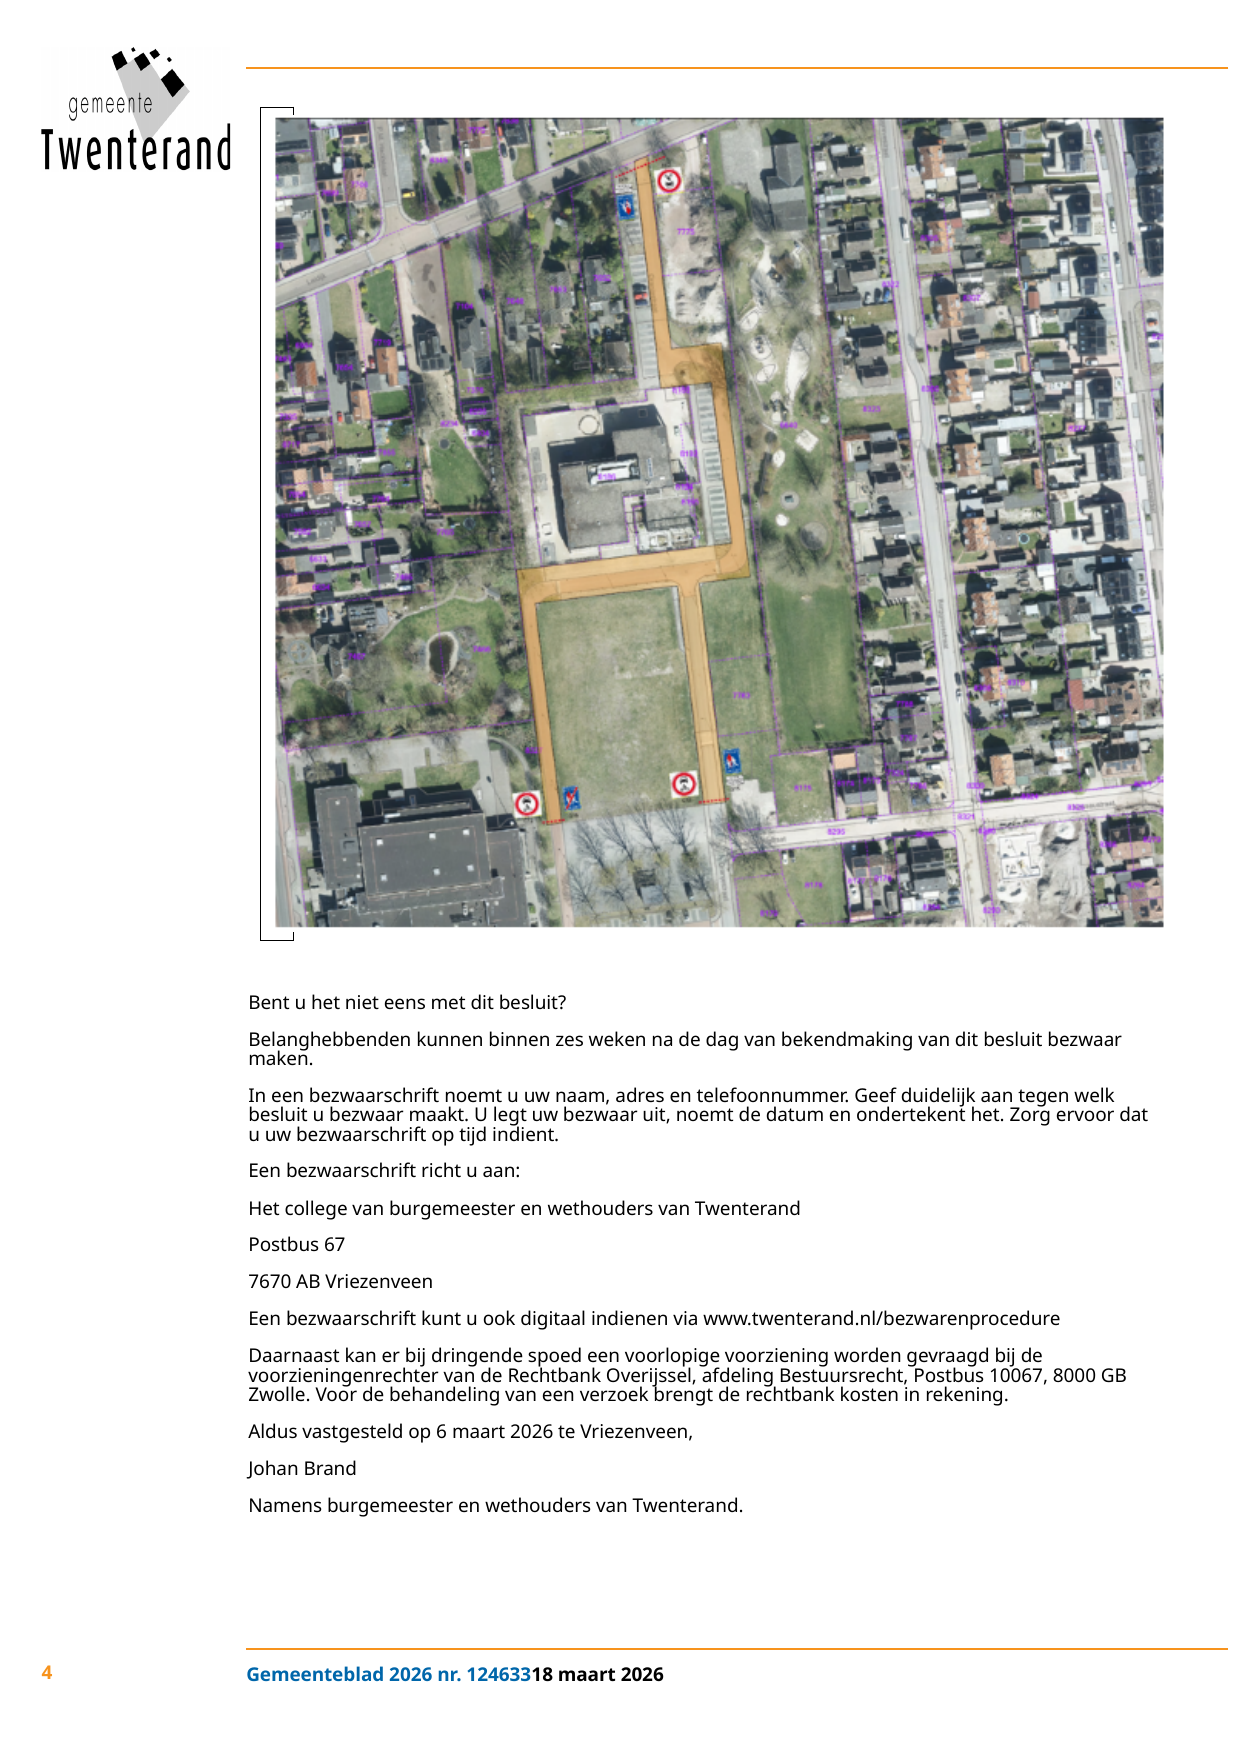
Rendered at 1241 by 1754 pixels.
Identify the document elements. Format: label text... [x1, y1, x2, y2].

text Belanghebbenden kunnen binnen zes weken na de dag van bekendmaking van dit besluit bezwaar maken. [248, 1031, 1152, 1069]
text Postbus 67 [248, 1236, 1152, 1256]
text Het college van burgemeester en wethouders van Twenterand [248, 1199, 1152, 1219]
text Johan Brand [248, 1460, 1152, 1479]
text Daarnaast kan er bij dringende spoed een voorlopige voorziening worden gevraagd bij de voorzieningenrechter van de Rechtbank Overijssel, afdeling Bestuursrecht, Postbus 10067, 8000 GB Zwolle. Voor de behandeling van een verzoek brengt de rechtbank kosten in rekening. [248, 1347, 1152, 1405]
text Een bezwaarschrift kunt u ook digitaal indienen via www.twenterand.nl/bezwarenprocedure [248, 1310, 1152, 1330]
text Aldus vastgesteld op 6 maart 2026 te Vriezenveen, [248, 1423, 1152, 1442]
text 7670 AB Vriezenveen [248, 1273, 1152, 1293]
picture [41, 47, 231, 172]
text Een bezwaarschrift richt u aan: [248, 1162, 1152, 1182]
text In een bezwaarschrift noemt u uw naam, adres en telefoonnummer. Geef duidelijk aan tegen welk besluit u bezwaar maakt. U legt uw bezwaar uit, noemt de datum en ondertekent het. Zorg ervoor dat u uw bezwaarschrift op tijd indient. [248, 1087, 1152, 1145]
text Namens burgemeester en wethouders van Twenterand. [248, 1497, 1152, 1516]
picture [268, 115, 1173, 932]
text Bent u het niet eens met dit besluit? [248, 994, 1152, 1013]
